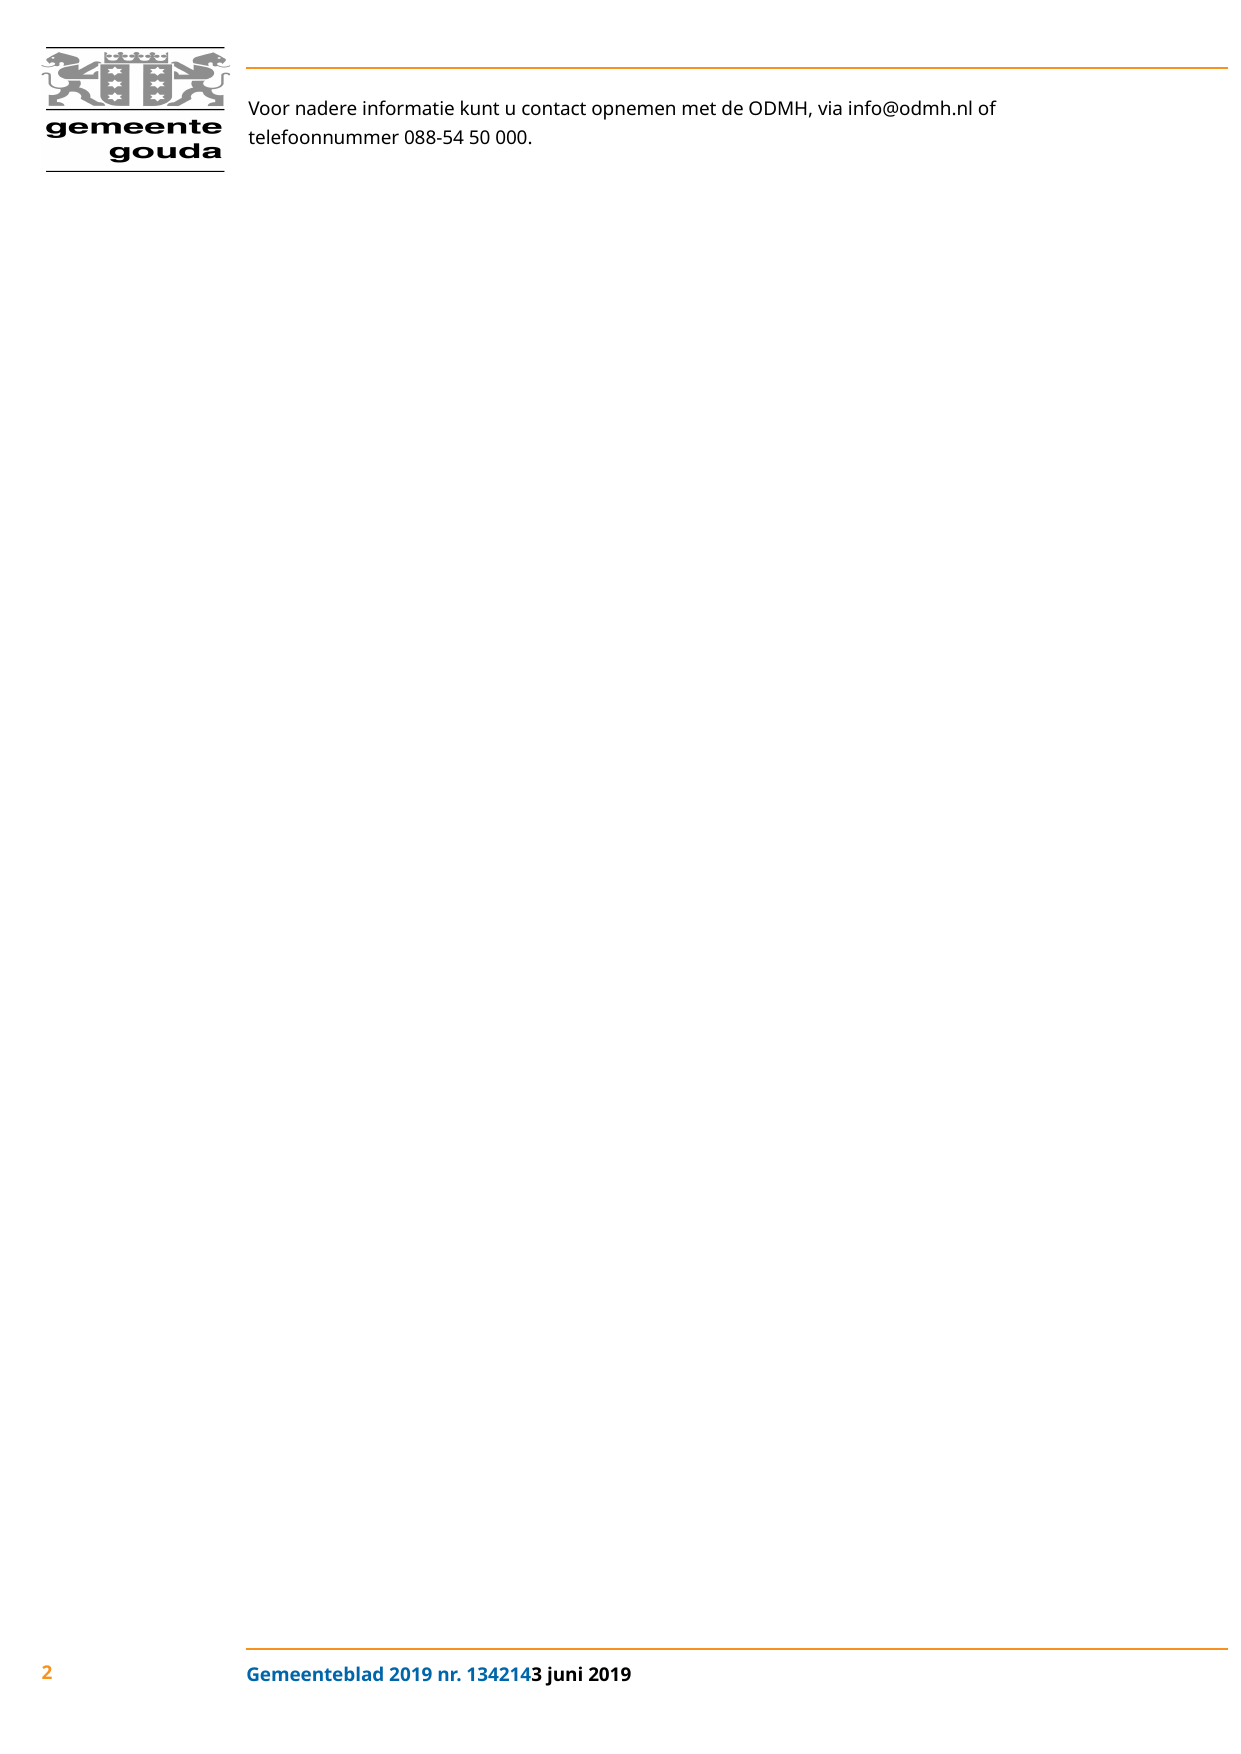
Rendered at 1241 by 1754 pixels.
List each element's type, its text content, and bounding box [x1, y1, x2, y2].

text Voor nadere informatie kunt u contact opnemen met de ODMH, via info@odmh.nl of telefoonnummer 088-54 50 000. [248, 95, 1152, 150]
picture [41, 47, 231, 172]
